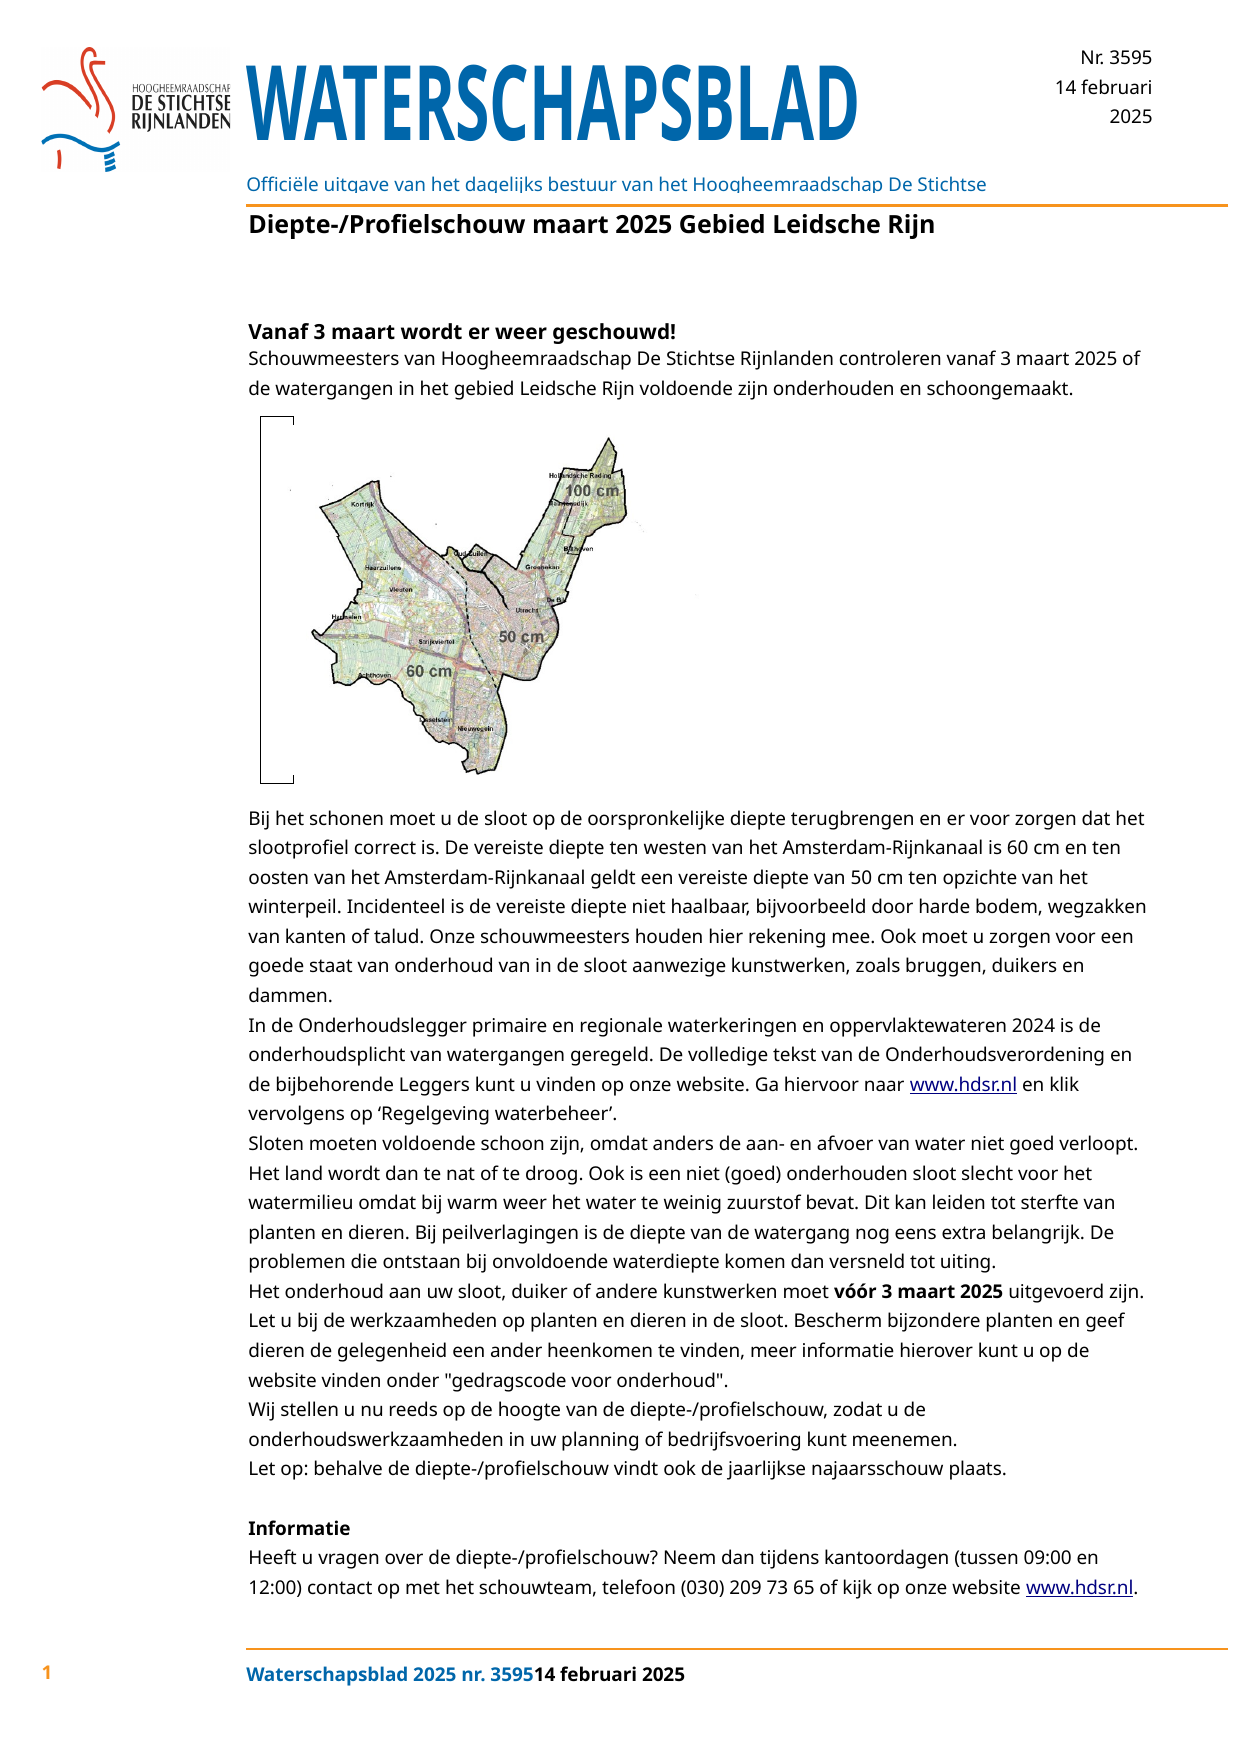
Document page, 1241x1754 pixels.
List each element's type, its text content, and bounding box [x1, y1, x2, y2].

text Sloten moeten voldoende schoon zijn, omdat anders de aan- en afvoer van water niet goed verloopt. Het land wordt dan te nat of te droog. Ook is een niet (goed) onderhouden sloot slecht voor het watermilieu omdat bij warm weer het water te weinig zuurstof bevat. Dit kan leiden tot sterfte van planten en dieren. Bij peilverlagingen is de diepte van de watergang nog eens extra belangrijk. De problemen die ontstaan bij onvoldoende waterdiepte komen dan versneld tot uiting. [248, 1130, 1152, 1274]
text Informatie [248, 1515, 1152, 1540]
text Diepte-/Profielschouw maart 2025 Gebied Leidsche Rijn [248, 207, 1152, 241]
text Het onderhoud aan uw sloot, duiker of andere kunstwerken moet vóór 3 maart 2025 uitgevoerd zijn. Let u bij de werkzaamheden op planten en dieren in de sloot. Bescherm bijzondere planten en geef dieren de gelegenheid een ander heenkomen te vinden, meer informatie hierover kunt u op de website vinden onder "gedragscode voor onderhoud". [248, 1278, 1152, 1392]
text Wij stellen u nu reeds op de hoogte van de diepte-/profielschouw, zodat u de onderhoudswerkzaamheden in uw planning of bedrijfsvoering kunt meenemen. [248, 1396, 1152, 1452]
text Schouwmeesters van Hoogheemraadschap De Stichtse Rijnlanden controleren vanaf 3 maart 2025 of de watergangen in het gebied Leidsche Rijn voldoende zijn onderhouden en schoongemaakt. [248, 345, 1152, 401]
picture [268, 425, 712, 775]
text Vanaf 3 maart wordt er weer geschouwd! [248, 317, 1152, 345]
picture [41, 47, 231, 172]
text Bij het schonen moet u de sloot op de oorspronkelijke diepte terugbrengen en er voor zorgen dat het slootprofiel correct is. De vereiste diepte ten westen van het Amsterdam-Rijnkanaal is 60 cm en ten oosten van het Amsterdam-Rijnkanaal geldt een vereiste diepte van 50 cm ten opzichte van het winterpeil. Incidenteel is de vereiste diepte niet haalbaar, bijvoorbeeld door harde bodem, wegzakken van kanten of talud. Onze schouwmeesters houden hier rekening mee. Ook moet u zorgen voor een goede staat van onderhoud van in de sloot aanwezige kunstwerken, zoals bruggen, duikers en dammen. [248, 805, 1152, 1008]
text Let op: behalve de diepte-/profielschouw vindt ook de jaarlijkse najaarsschouw plaats. [248, 1456, 1152, 1481]
text In de Onderhoudslegger primaire en regionale waterkeringen en oppervlaktewateren 2024 is de onderhoudsplicht van watergangen geregeld. De volledige tekst van de Onderhoudsverordening en de bijbehorende Leggers kunt u vinden op onze website. Ga hiervoor naar www.hdsr.nl en klik vervolgens op ‘Regelgeving waterbeheer’. [248, 1012, 1152, 1126]
text Heeft u vragen over de diepte-/profielschouw? Neem dan tijdens kantoordagen (tussen 09:00 en 12:00) contact op met het schouwteam, telefoon (030) 209 73 65 of kijk op onze website www.hdsr.nl. [248, 1544, 1152, 1599]
